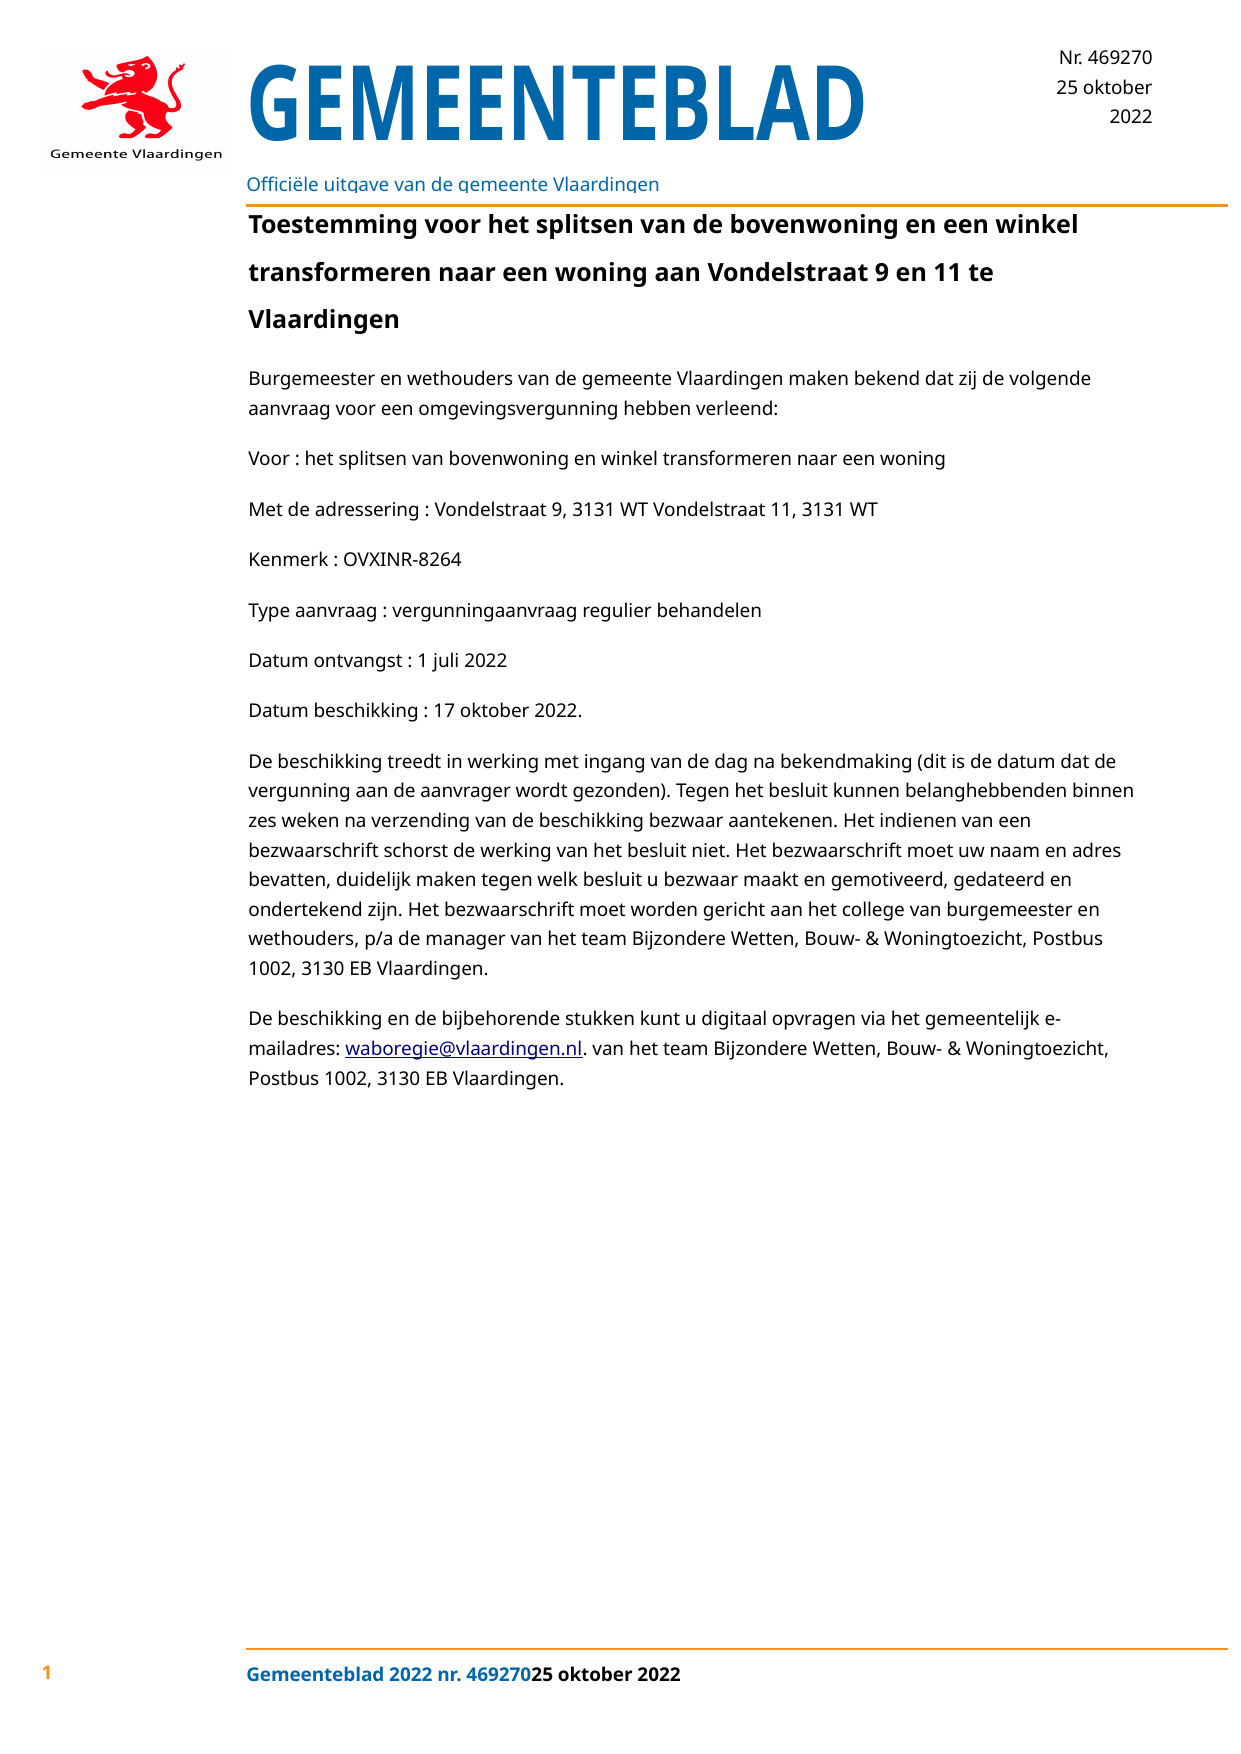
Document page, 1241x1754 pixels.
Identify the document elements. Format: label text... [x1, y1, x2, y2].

text Voor : het splitsen van bovenwoning en winkel transformeren naar een woning [248, 446, 1152, 471]
text Toestemming voor het splitsen van de bovenwoning en een winkel transformeren naar een woning aan Vondelstraat 9 en 11 te Vlaardingen [248, 207, 1152, 336]
text De beschikking treedt in werking met ingang van de dag na bekendmaking (dit is de datum dat de vergunning aan de aanvrager wordt gezonden). Tegen het besluit kunnen belanghebbenden binnen zes weken na verzending van de beschikking bezwaar aantekenen. Het indienen van een bezwaarschrift schorst de werking van het besluit niet. Het bezwaarschrift moet uw naam en adres bevatten, duidelijk maken tegen welk besluit u bezwaar maakt en gemotiveerd, gedateerd en ondertekend zijn. Het bezwaarschrift moet worden gericht aan het college van burgemeester en wethouders, p/a de manager van het team Bijzondere Wetten, Bouw- & Woningtoezicht, Postbus 1002, 3130 EB Vlaardingen. [248, 748, 1152, 981]
text Datum ontvangst : 1 juli 2022 [248, 647, 1152, 673]
text Burgemeester en wethouders van de gemeente Vlaardingen maken bekend dat zij de volgende aanvraag voor een omgevingsvergunning hebben verleend: [248, 366, 1152, 421]
text Kenmerk : OVXINR-8264 [248, 546, 1152, 572]
text Type aanvraag : vergunningaanvraag regulier behandelen [248, 597, 1152, 622]
text De beschikking en de bijbehorende stukken kunt u digitaal opvragen via het gemeentelijk e-mailadres: waboregie@vlaardingen.nl. van het team Bijzondere Wetten, Bouw- & Woningtoezicht, Postbus 1002, 3130 EB Vlaardingen. [248, 1006, 1152, 1090]
text Met de adressering : Vondelstraat 9, 3131 WT Vondelstraat 11, 3131 WT [248, 496, 1152, 522]
text Datum beschikking : 17 oktober 2022. [248, 698, 1152, 723]
picture [41, 47, 231, 172]
